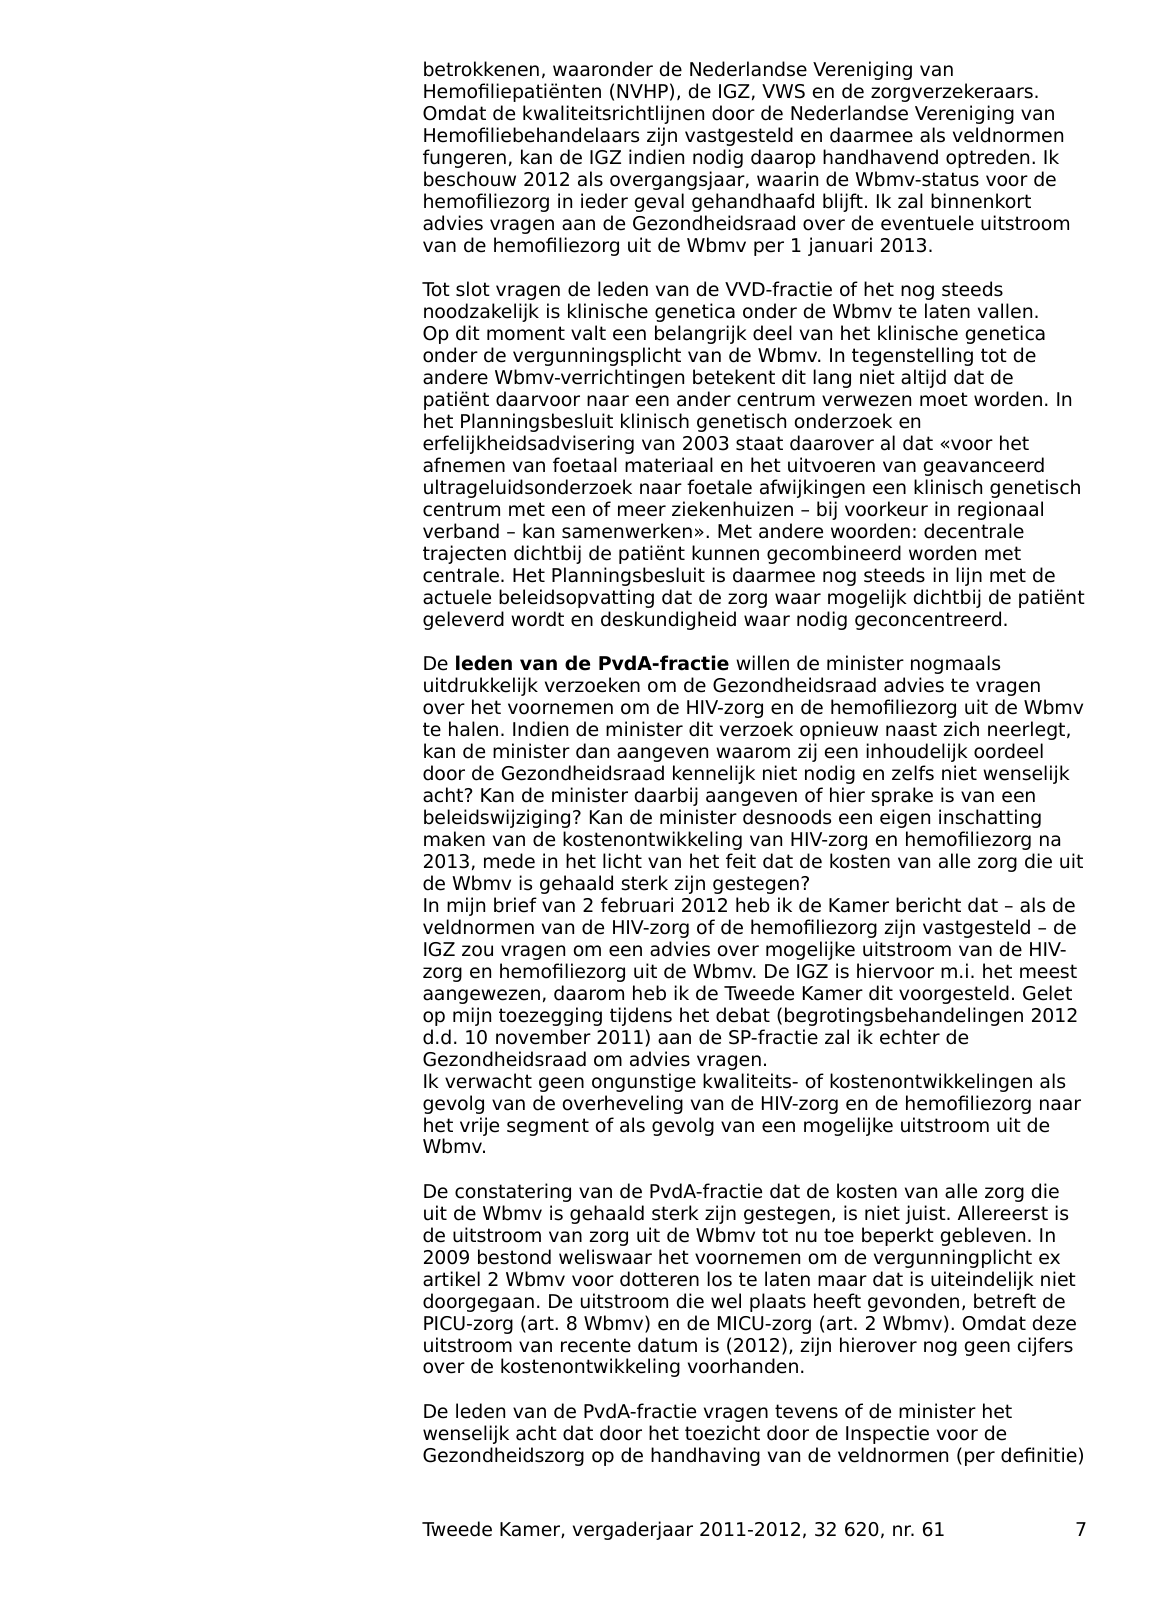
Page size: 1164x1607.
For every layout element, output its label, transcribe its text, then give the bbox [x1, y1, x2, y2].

text Tot slot vragen de leden van de VVD-fractie of het nog steeds noodzakelijk is klinische genetica onder de Wbmv te laten vallen. [422, 279, 1087, 323]
text Op dit moment valt een belangrijk deel van het klinische genetica onder de vergunningsplicht van de Wbmv. In tegenstelling tot de andere Wbmv-verrichtingen betekent dit lang niet altijd dat de patiënt daarvoor naar een ander centrum verwezen moet worden. In het Planningsbesluit klinisch genetisch onderzoek en erfelijkheidsadvisering van 2003 staat daarover al dat «voor het afnemen van foetaal materiaal en het uitvoeren van geavanceerd ultrageluidsonderzoek naar foetale afwijkingen een klinisch genetisch centrum met een of meer ziekenhuizen – bij voorkeur in regionaal verband – kan samenwerken». Met andere woorden: decentrale trajecten dichtbij de patiënt kunnen gecombineerd worden met centrale. Het Planningsbesluit is daarmee nog steeds in lijn met de actuele beleidsopvatting dat de zorg waar mogelijk dichtbij de patiënt geleverd wordt en deskundigheid waar nodig geconcentreerd. [422, 323, 1087, 631]
text betrokkenen, waaronder de Nederlandse Vereniging van Hemofiliepatiënten (NVHP), de IGZ, VWS en de zorgverzekeraars. Omdat de kwaliteitsrichtlijnen door de Nederlandse Vereniging van Hemofiliebehandelaars zijn vastgesteld en daarmee als veldnormen fungeren, kan de IGZ indien nodig daarop handhavend optreden. Ik beschouw 2012 als overgangsjaar, waarin de Wbmv-status voor de hemofiliezorg in ieder geval gehandhaafd blijft. Ik zal binnenkort advies vragen aan de Gezondheidsraad over de eventuele uitstroom van de hemofiliezorg uit de Wbmv per 1 januari 2013. [422, 59, 1087, 257]
text De leden van de PvdA-fractie vragen tevens of de minister het wenselijk acht dat door het toezicht door de Inspectie voor de Gezondheidszorg op de handhaving van de veldnormen (per definitie) [422, 1401, 1087, 1467]
text In mijn brief van 2 februari 2012 heb ik de Kamer bericht dat – als de veldnormen van de HIV-zorg of de hemofiliezorg zijn vastgesteld – de IGZ zou vragen om een advies over mogelijke uitstroom van de HIV-zorg en hemofiliezorg uit de Wbmv. De IGZ is hiervoor m.i. het meest aangewezen, daarom heb ik de Tweede Kamer dit voorgesteld. Gelet op mijn toezegging tijdens het debat (begrotingsbehandelingen 2012 d.d. 10 november 2011) aan de SP-fractie zal ik echter de Gezondheidsraad om advies vragen. [422, 895, 1087, 1071]
text De leden van de PvdA-fractie willen de minister nogmaals uitdrukkelijk verzoeken om de Gezondheidsraad advies te vragen over het voornemen om de HIV-zorg en de hemofiliezorg uit de Wbmv te halen. Indien de minister dit verzoek opnieuw naast zich neerlegt, kan de minister dan aangeven waarom zij een inhoudelijk oordeel door de Gezondheidsraad kennelijk niet nodig en zelfs niet wenselijk acht? Kan de minister daarbij aangeven of hier sprake is van een beleidswijziging? Kan de minister desnoods een eigen inschatting maken van de kostenontwikkeling van HIV-zorg en hemofiliezorg na 2013, mede in het licht van het feit dat de kosten van alle zorg die uit de Wbmv is gehaald sterk zijn gestegen? [422, 653, 1087, 895]
text De constatering van de PvdA-fractie dat de kosten van alle zorg die uit de Wbmv is gehaald sterk zijn gestegen, is niet juist. Allereerst is de uitstroom van zorg uit de Wbmv tot nu toe beperkt gebleven. In 2009 bestond weliswaar het voornemen om de vergunningplicht ex artikel 2 Wbmv voor dotteren los te laten maar dat is uiteindelijk niet doorgegaan. De uitstroom die wel plaats heeft gevonden, betreft de PICU-zorg (art. 8 Wbmv) en de MICU-zorg (art. 2 Wbmv). Omdat deze uitstroom van recente datum is (2012), zijn hierover nog geen cijfers over de kostenontwikkeling voorhanden. [422, 1181, 1087, 1378]
text Ik verwacht geen ongunstige kwaliteits- of kostenontwikkelingen als gevolg van de overheveling van de HIV-zorg en de hemofiliezorg naar het vrije segment of als gevolg van een mogelijke uitstroom uit de Wbmv. [422, 1071, 1087, 1158]
